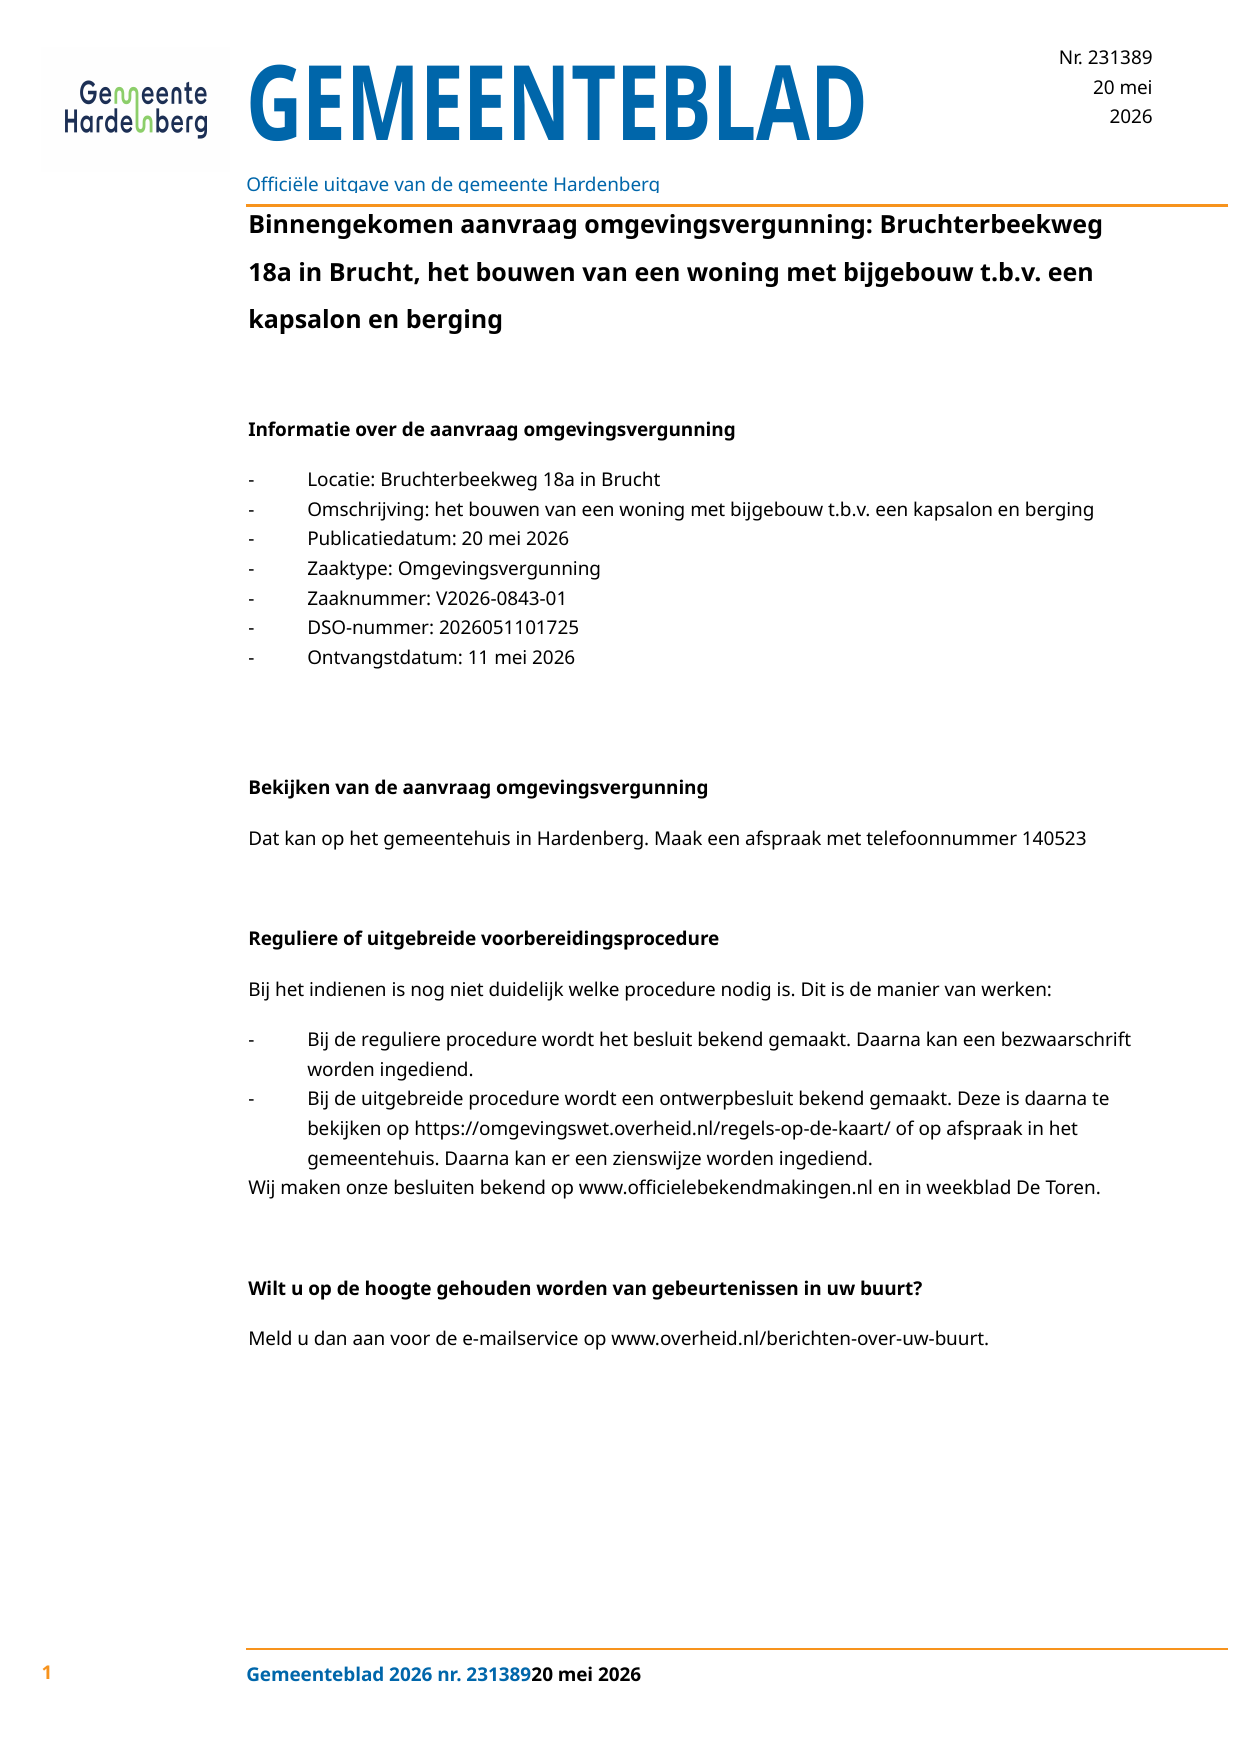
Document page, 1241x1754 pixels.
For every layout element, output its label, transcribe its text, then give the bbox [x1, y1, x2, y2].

text Informatie over de aanvraag omgevingsvergunning [248, 416, 1152, 442]
list DSO-nummer: 2026051101725 [248, 614, 1152, 640]
text Wilt u op de hoogte gehouden worden van gebeurtenissen in uw buurt? [248, 1275, 1152, 1301]
text Reguliere of uitgebreide voorbereidingsprocedure [248, 926, 1152, 951]
text Bij het indienen is nog niet duidelijk welke procedure nodig is. Dit is de manier van werken: [248, 976, 1152, 1002]
text Wij maken onze besluiten bekend op www.officielebekendmakingen.nl en in weekblad De Toren. [248, 1174, 1152, 1200]
list Ontvangstdatum: 11 mei 2026 [248, 644, 1152, 669]
text Bekijken van de aanvraag omgevingsvergunning [248, 774, 1152, 800]
text Dat kan op het gemeentehuis in Hardenberg. Maak een afspraak met telefoonnummer 140523 [248, 825, 1152, 850]
list Bij de uitgebreide procedure wordt een ontwerpbesluit bekend gemaakt. Deze is daarna te bekijken op https://omgevingswet.overheid.nl/regels-op-de-kaart/ of op afspraak in het gemeentehuis. Daarna kan er een zienswijze worden ingediend. [248, 1086, 1152, 1170]
list Publicatiedatum: 20 mei 2026 [248, 526, 1152, 551]
list Zaaktype: Omgevingsvergunning [248, 555, 1152, 581]
list Zaaknummer: V2026-0843-01 [248, 585, 1152, 610]
list Bij de reguliere procedure wordt het besluit bekend gemaakt. Daarna kan een bezwaarschrift worden ingediend. [248, 1026, 1152, 1082]
text Binnengekomen aanvraag omgevingsvergunning: Bruchterbeekweg 18a in Brucht, het bouwen van een woning met bijgebouw t.b.v. een kapsalon en berging [248, 207, 1152, 336]
list Omschrijving: het bouwen van een woning met bijgebouw t.b.v. een kapsalon en berging [248, 496, 1152, 522]
text Meld u dan aan voor de e-mailservice op www.overheid.nl/berichten-over-uw-buurt. [248, 1326, 1152, 1351]
list Locatie: Bruchterbeekweg 18a in Brucht [248, 466, 1152, 492]
picture [41, 47, 231, 172]
